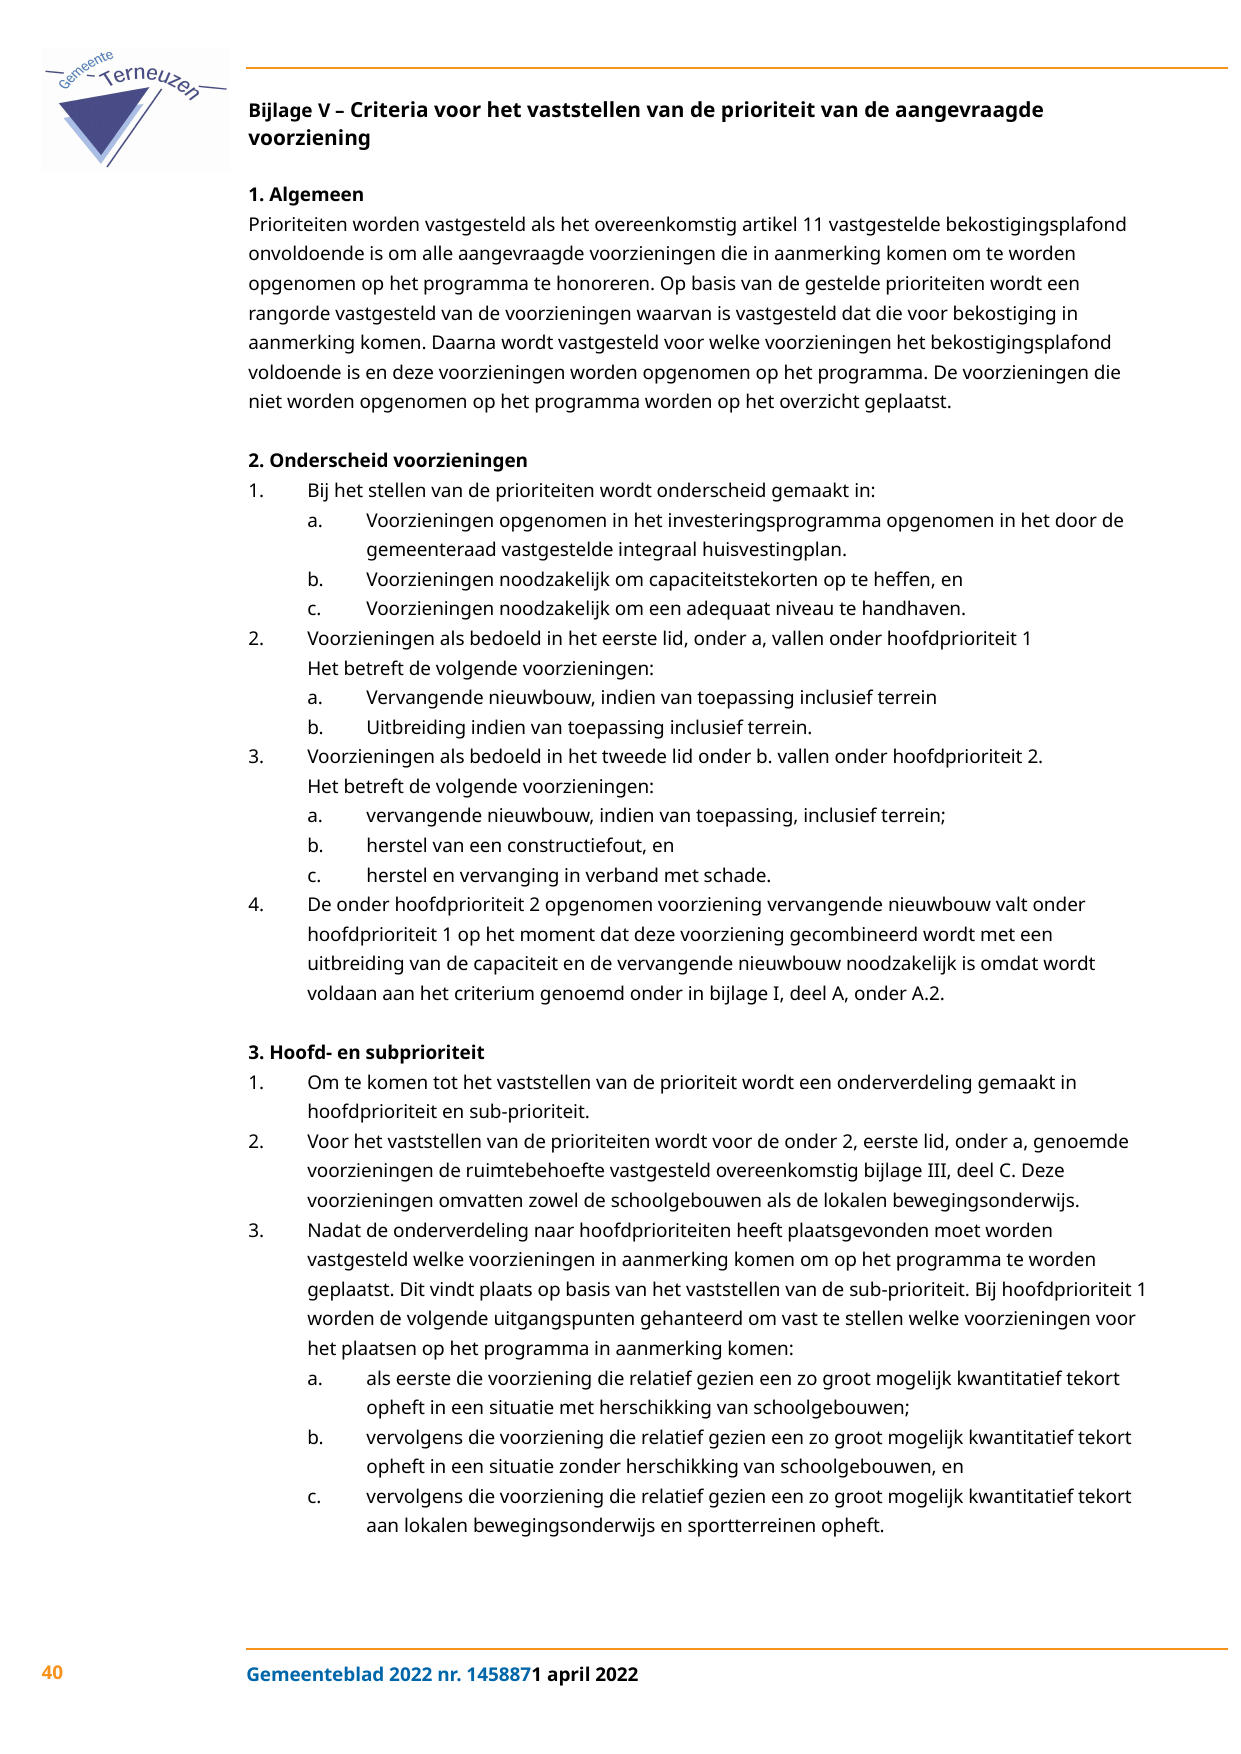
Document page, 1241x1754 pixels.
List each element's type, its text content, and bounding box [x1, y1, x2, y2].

list Voorzieningen als bedoeld in het eerste lid, onder a, vallen onder hoofdprioriteit 1 [248, 625, 1152, 651]
text 2. Onderscheid voorzieningen [248, 448, 1152, 473]
list Bij het stellen van de prioriteiten wordt onderscheid gemaakt in: [248, 477, 1152, 503]
list als eerste die voorziening die relatief gezien een zo groot mogelijk kwantitatief tekort opheft in een situatie met herschikking van schoolgebouwen; [307, 1365, 1152, 1420]
list Om te komen tot het vaststellen van de prioriteit wordt een onderverdeling gemaakt in hoofdprioriteit en sub-prioriteit. [248, 1069, 1152, 1124]
list vervangende nieuwbouw, indien van toepassing, inclusief terrein; [307, 803, 1152, 828]
list Uitbreiding indien van toepassing inclusief terrein. [307, 714, 1152, 739]
list Voorzieningen als bedoeld in het tweede lid onder b. vallen onder hoofdprioriteit 2. [248, 743, 1152, 769]
list herstel en vervanging in verband met schade. [307, 862, 1152, 887]
list vervolgens die voorziening die relatief gezien een zo groot mogelijk kwantitatief tekort aan lokalen bewegingsonderwijs en sportterreinen opheft. [307, 1483, 1152, 1538]
list Vervangende nieuwbouw, indien van toepassing inclusief terrein [307, 684, 1152, 710]
list herstel van een constructiefout, en [307, 832, 1152, 858]
list Voorzieningen opgenomen in het investeringsprogramma opgenomen in het door de gemeenteraad vastgestelde integraal huisvestingplan. [307, 507, 1152, 562]
list Voor het vaststellen van de prioriteiten wordt voor de onder 2, eerste lid, onder a, genoemde voorzieningen de ruimtebehoefte vastgesteld overeenkomstig bijlage III, deel C. Deze voorzieningen omvatten zowel de schoolgebouwen als de lokalen bewegingsonderwijs. [248, 1128, 1152, 1213]
list Voorzieningen noodzakelijk om een adequaat niveau te handhaven. [307, 596, 1152, 621]
text 1. Algemeen [248, 181, 1152, 207]
text Bijlage V – Criteria voor het vaststellen van de prioriteit van de aangevraagde voorziening [248, 95, 1152, 152]
list vervolgens die voorziening die relatief gezien een zo groot mogelijk kwantitatief tekort opheft in een situatie zonder herschikking van schoolgebouwen, en [307, 1424, 1152, 1479]
list Voorzieningen noodzakelijk om capaciteitstekorten op te heffen, en [307, 566, 1152, 592]
text 3. Hoofd- en subprioriteit [248, 1039, 1152, 1065]
picture [41, 47, 231, 172]
list De onder hoofdprioriteit 2 opgenomen voorziening vervangende nieuwbouw valt onder hoofdprioriteit 1 op het moment dat deze voorziening gecombineerd wordt met een uitbreiding van de capaciteit en de vervangende nieuwbouw noodzakelijk is omdat wordt voldaan aan het criterium genoemd onder in bijlage I, deel A, onder A.2. [248, 891, 1152, 1006]
text Prioriteiten worden vastgesteld als het overeenkomstig artikel 11 vastgestelde bekostigingsplafond onvoldoende is om alle aangevraagde voorzieningen die in aanmerking komen om te worden opgenomen op het programma te honoreren. Op basis van de gestelde prioriteiten wordt een rangorde vastgesteld van de voorzieningen waarvan is vastgesteld dat die voor bekostiging in aanmerking komen. Daarna wordt vastgesteld voor welke voorzieningen het bekostigingsplafond voldoende is en deze voorzieningen worden opgenomen op het programma. De voorzieningen die niet worden opgenomen op het programma worden op het overzicht geplaatst. [248, 211, 1152, 414]
list Het betreft de volgende voorzieningen: [248, 655, 1152, 680]
list Nadat de onderverdeling naar hoofdprioriteiten heeft plaatsgevonden moet worden vastgesteld welke voorzieningen in aanmerking komen om op het programma te worden geplaatst. Dit vindt plaats op basis van het vaststellen van de sub-prioriteit. Bij hoofdprioriteit 1 worden de volgende uitgangspunten gehanteerd om vast te stellen welke voorzieningen voor het plaatsen op het programma in aanmerking komen: [248, 1217, 1152, 1361]
list Het betreft de volgende voorzieningen: [248, 773, 1152, 799]
